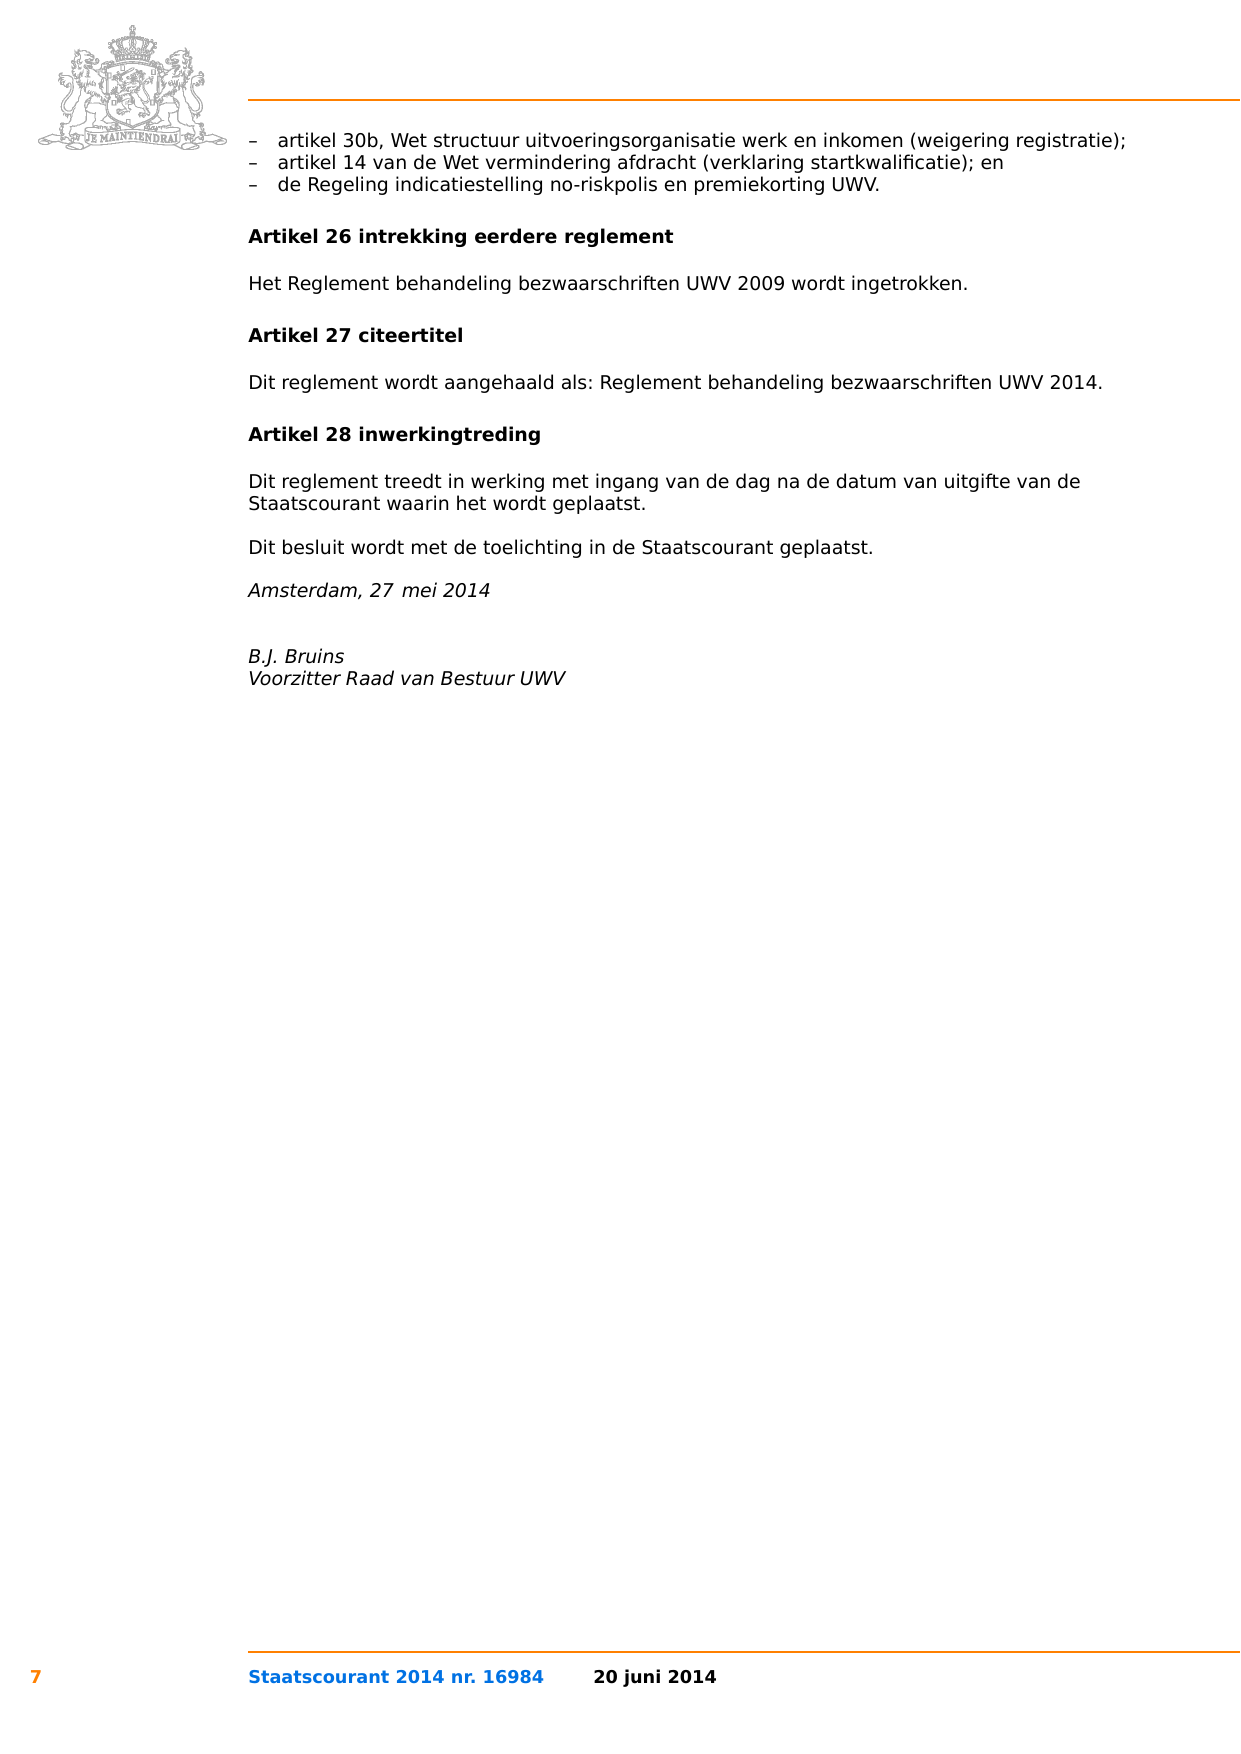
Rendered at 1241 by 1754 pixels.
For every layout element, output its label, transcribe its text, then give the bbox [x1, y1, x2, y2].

subtitle Artikel 27 citeertitel [248, 325, 1163, 347]
picture [38, 25, 227, 150]
subtitle Artikel 26 intrekking eerdere reglement [248, 226, 1163, 248]
text Het Reglement behandeling bezwaarschriften UWV 2009 wordt ingetrokken. [248, 273, 1163, 295]
text – de Regeling indicatiestelling no-riskpolis en premiekorting UWV. [248, 174, 1163, 196]
text – artikel 30b, Wet structuur uitvoeringsorganisatie werk en inkomen (weigering registratie); [248, 130, 1163, 152]
text Amsterdam, 27 mei 2014 [248, 580, 1163, 602]
subtitle Artikel 28 inwerkingtreding [248, 424, 1163, 446]
text Dit reglement wordt aangehaald als: Reglement behandeling bezwaarschriften UWV 2014. [248, 372, 1163, 394]
text B.J. Bruins Voorzitter Raad van Bestuur UWV [248, 624, 1163, 690]
text Dit besluit wordt met de toelichting in de Staatscourant geplaatst. [248, 537, 1163, 558]
text – artikel 14 van de Wet vermindering afdracht (verklaring startkwalificatie); en [248, 152, 1163, 174]
text Dit reglement treedt in werking met ingang van de dag na de datum van uitgifte van de Staatscourant waarin het wordt geplaatst. [248, 471, 1163, 515]
